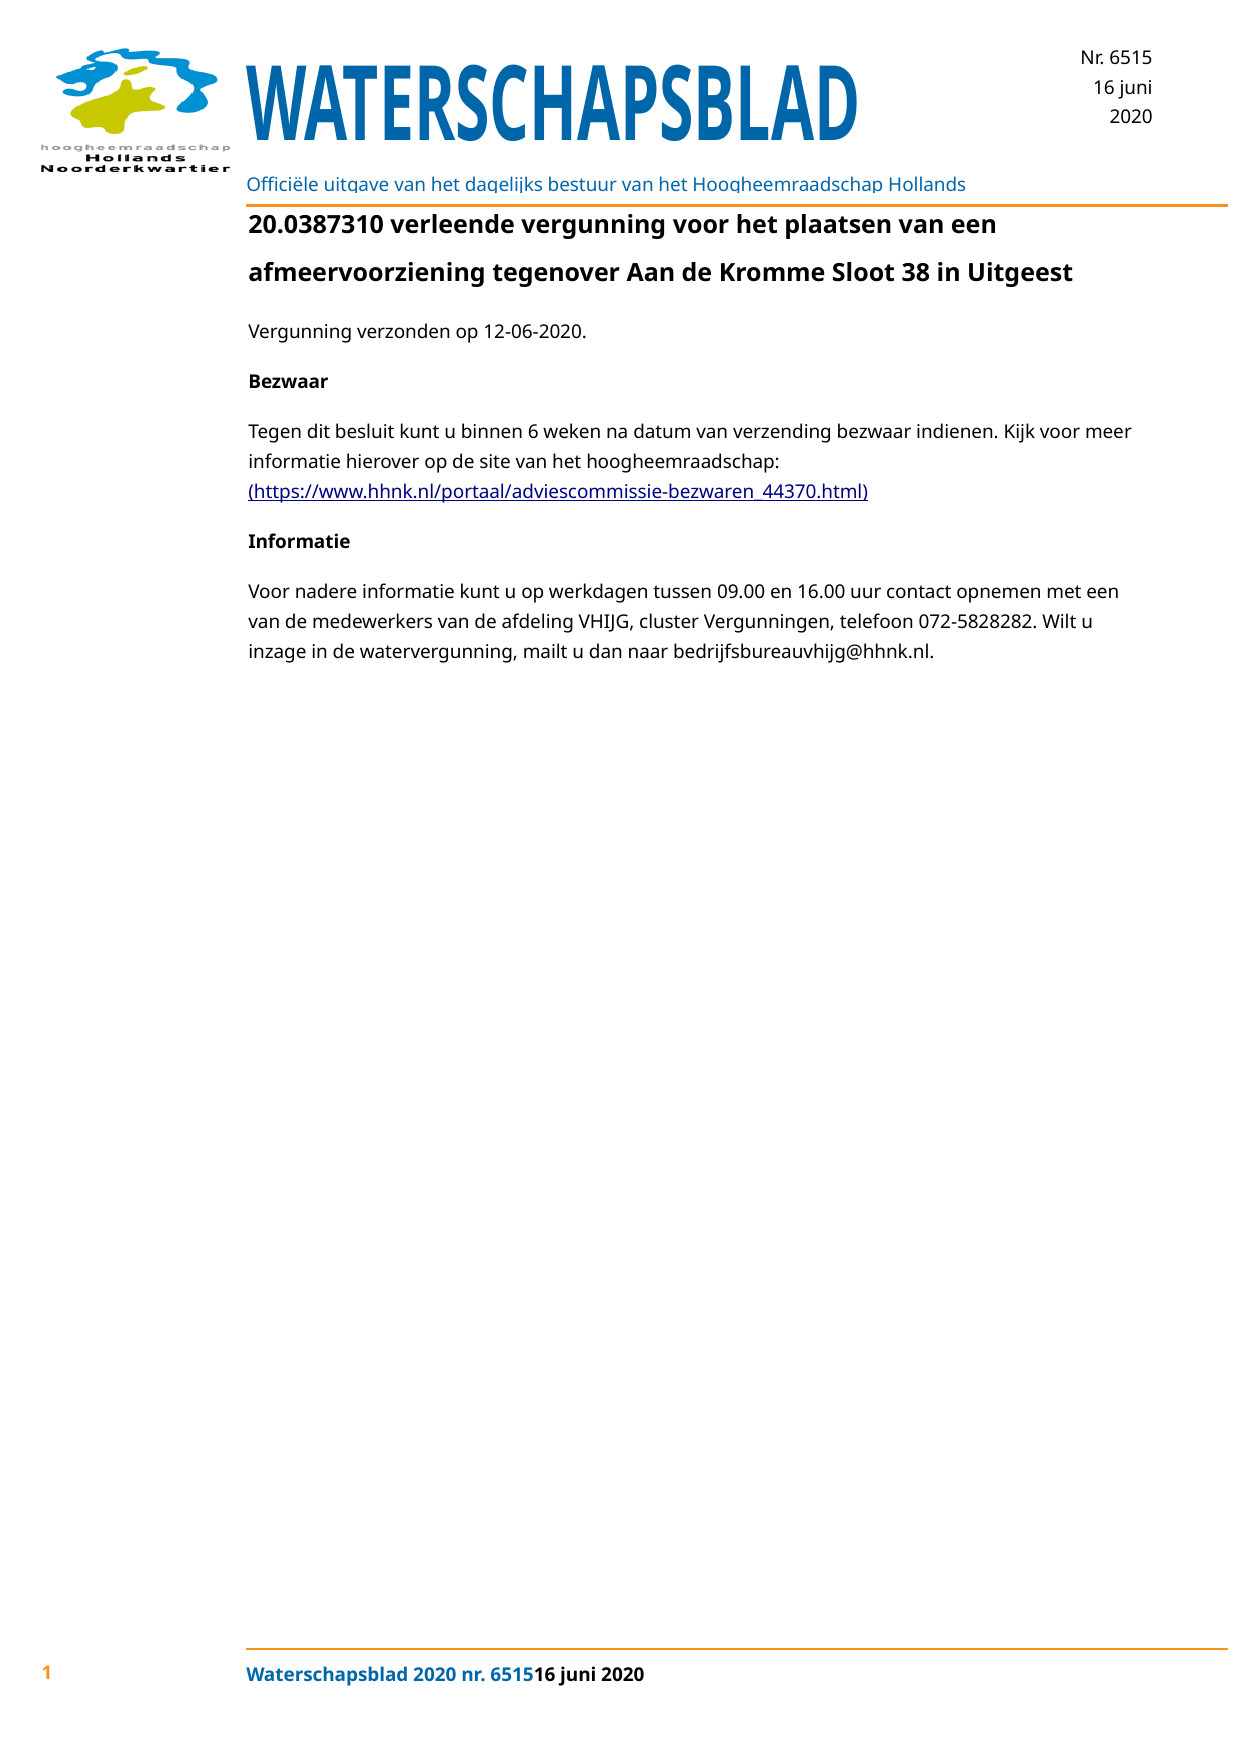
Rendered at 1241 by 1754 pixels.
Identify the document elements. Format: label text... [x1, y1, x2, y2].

text Informatie [248, 528, 1152, 554]
text Voor nadere informatie kunt u op werkdagen tussen 09.00 en 16.00 uur contact opnemen met een van de medewerkers van de afdeling VHIJG, cluster Vergunningen, telefoon 072-5828282. Wilt u inzage in de watervergunning, mailt u dan naar bedrijfsbureauvhijg@hhnk.nl. [248, 579, 1152, 664]
text Vergunning verzonden op 12-06-2020. [248, 318, 1152, 344]
text Bezwaar [248, 368, 1152, 394]
picture [41, 47, 231, 172]
text 20.0387310 verleende vergunning voor het plaatsen van een afmeervoorziening tegenover Aan de Kromme Sloot 38 in Uitgeest [248, 207, 1152, 288]
text Tegen dit besluit kunt u binnen 6 weken na datum van verzending bezwaar indienen. Kijk voor meer informatie hierover op de site van het hoogheemraadschap: (https://www.hhnk.nl/portaal/adviescommissie-bezwaren_44370.html) [248, 419, 1152, 504]
